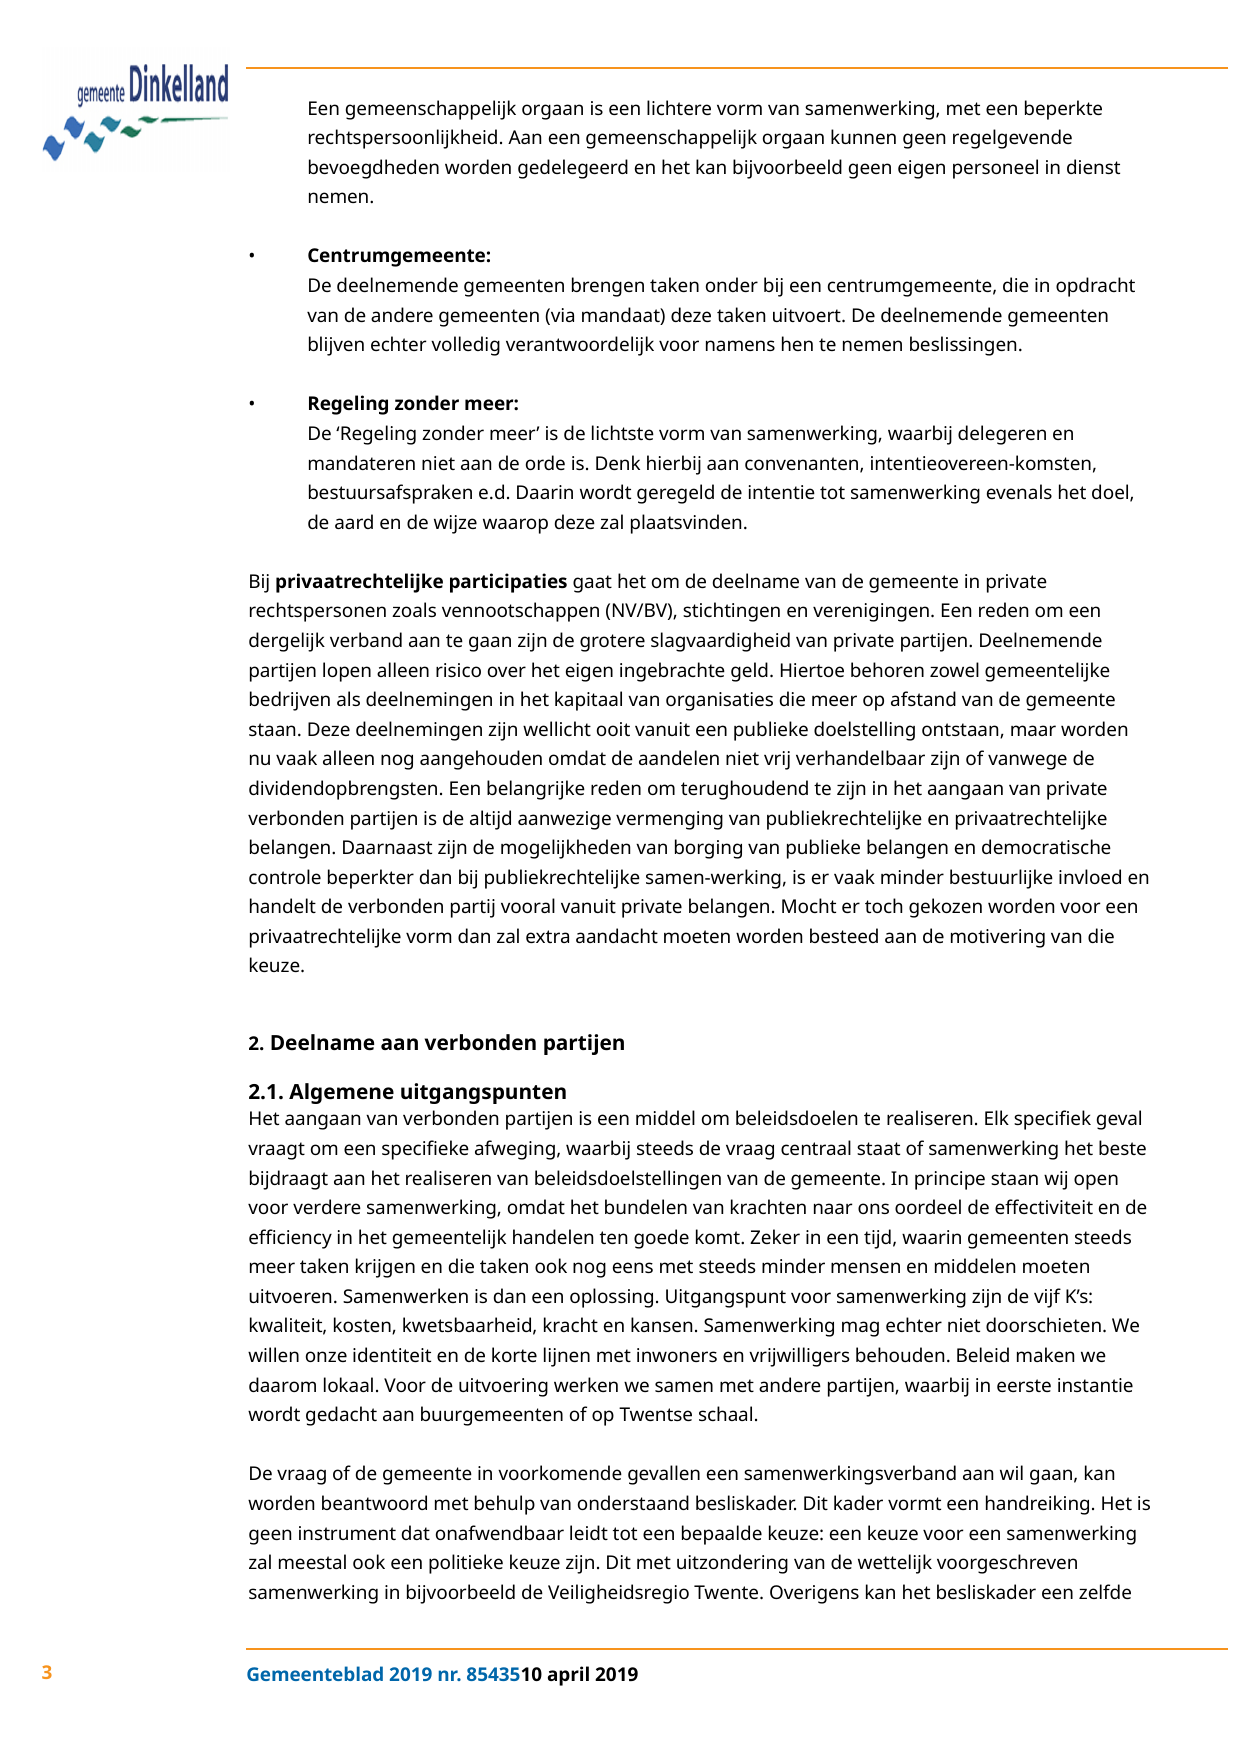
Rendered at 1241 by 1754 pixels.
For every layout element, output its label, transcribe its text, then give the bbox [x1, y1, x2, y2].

list Regeling zonder meer: [248, 391, 1152, 416]
list De deelnemende gemeenten brengen taken onder bij een centrumgemeente, die in opdracht van de andere gemeenten (via mandaat) deze taken uitvoert. De deelnemende gemeenten blijven echter volledig verantwoordelijk voor namens hen te nemen beslissingen. [248, 272, 1152, 357]
list Centrumgemeente: [248, 243, 1152, 268]
list De ‘Regeling zonder meer’ is de lichtste vorm van samenwerking, waarbij delegeren en mandateren niet aan de orde is. Denk hierbij aan convenanten, intentieovereen-komsten, bestuursafspraken e.d. Daarin wordt geregeld de intentie tot samenwerking evenals het doel, de aard en de wijze waarop deze zal plaatsvinden. [248, 420, 1152, 535]
list Een gemeenschappelijk orgaan is een lichtere vorm van samenwerking, met een beperkte rechtspersoonlijkheid. Aan een gemeenschappelijk orgaan kunnen geen regelgevende bevoegdheden worden gedelegeerd en het kan bijvoorbeeld geen eigen personeel in dienst nemen. [248, 95, 1152, 209]
text Bij privaatrechtelijke participaties gaat het om de deelname van de gemeente in private rechtspersonen zoals vennootschappen (NV/BV), stichtingen en verenigingen. Een reden om een dergelijk verband aan te gaan zijn de grotere slagvaardigheid van private partijen. Deelnemende partijen lopen alleen risico over het eigen ingebrachte geld. Hiertoe behoren zowel gemeentelijke bedrijven als deelnemingen in het kapitaal van organisaties die meer op afstand van de gemeente staan. Deze deelnemingen zijn wellicht ooit vanuit een publieke doelstelling ontstaan, maar worden nu vaak alleen nog aangehouden omdat de aandelen niet vrij verhandelbaar zijn of vanwege de dividendopbrengsten. Een belangrijke reden om terughoudend te zijn in het aangaan van private verbonden partijen is de altijd aanwezige vermenging van publiekrechtelijke en privaatrechtelijke belangen. Daarnaast zijn de mogelijkheden van borging van publieke belangen en democratische controle beperkter dan bij publiekrechtelijke samen-werking, is er vaak minder bestuurlijke invloed en handelt de verbonden partij vooral vanuit private belangen. Mocht er toch gekozen worden voor een privaatrechtelijke vorm dan zal extra aandacht moeten worden besteed aan de motivering van die keuze. [248, 568, 1152, 978]
text De vraag of de gemeente in voorkomende gevallen een samenwerkingsverband aan wil gaan, kan worden beantwoord met behulp van onderstaand besliskader. Dit kader vormt een handreiking. Het is geen instrument dat onafwendbaar leidt tot een bepaalde keuze: een keuze voor een samenwerking zal meestal ook een politieke keuze zijn. Dit met uitzondering van de wettelijk voorgeschreven samenwerking in bijvoorbeeld de Veiligheidsregio Twente. Overigens kan het besliskader een zelfde [248, 1461, 1152, 1605]
text 2.1. Algemene uitgangspunten [248, 1077, 1152, 1106]
text 2. Deelname aan verbonden partijen [248, 1028, 1152, 1056]
text Het aangaan van verbonden partijen is een middel om beleidsdoelen te realiseren. Elk specifiek geval vraagt om een specifieke afweging, waarbij steeds de vraag centraal staat of samenwerking het beste bijdraagt aan het realiseren van beleidsdoelstellingen van de gemeente. In principe staan wij open voor verdere samenwerking, omdat het bundelen van krachten naar ons oordeel de effectiviteit en de efficiency in het gemeentelijk handelen ten goede komt. Zeker in een tijd, waarin gemeenten steeds meer taken krijgen en die taken ook nog eens met steeds minder mensen en middelen moeten uitvoeren. Samenwerken is dan een oplossing. Uitgangspunt voor samenwerking zijn de vijf K’s: kwaliteit, kosten, kwetsbaarheid, kracht en kansen. Samenwerking mag echter niet doorschieten. We willen onze identiteit en de korte lijnen met inwoners en vrijwilligers behouden. Beleid maken we daarom lokaal. Voor de uitvoering werken we samen met andere partijen, waarbij in eerste instantie wordt gedacht aan buurgemeenten of op Twentse schaal. [248, 1106, 1152, 1427]
picture [41, 47, 231, 172]
